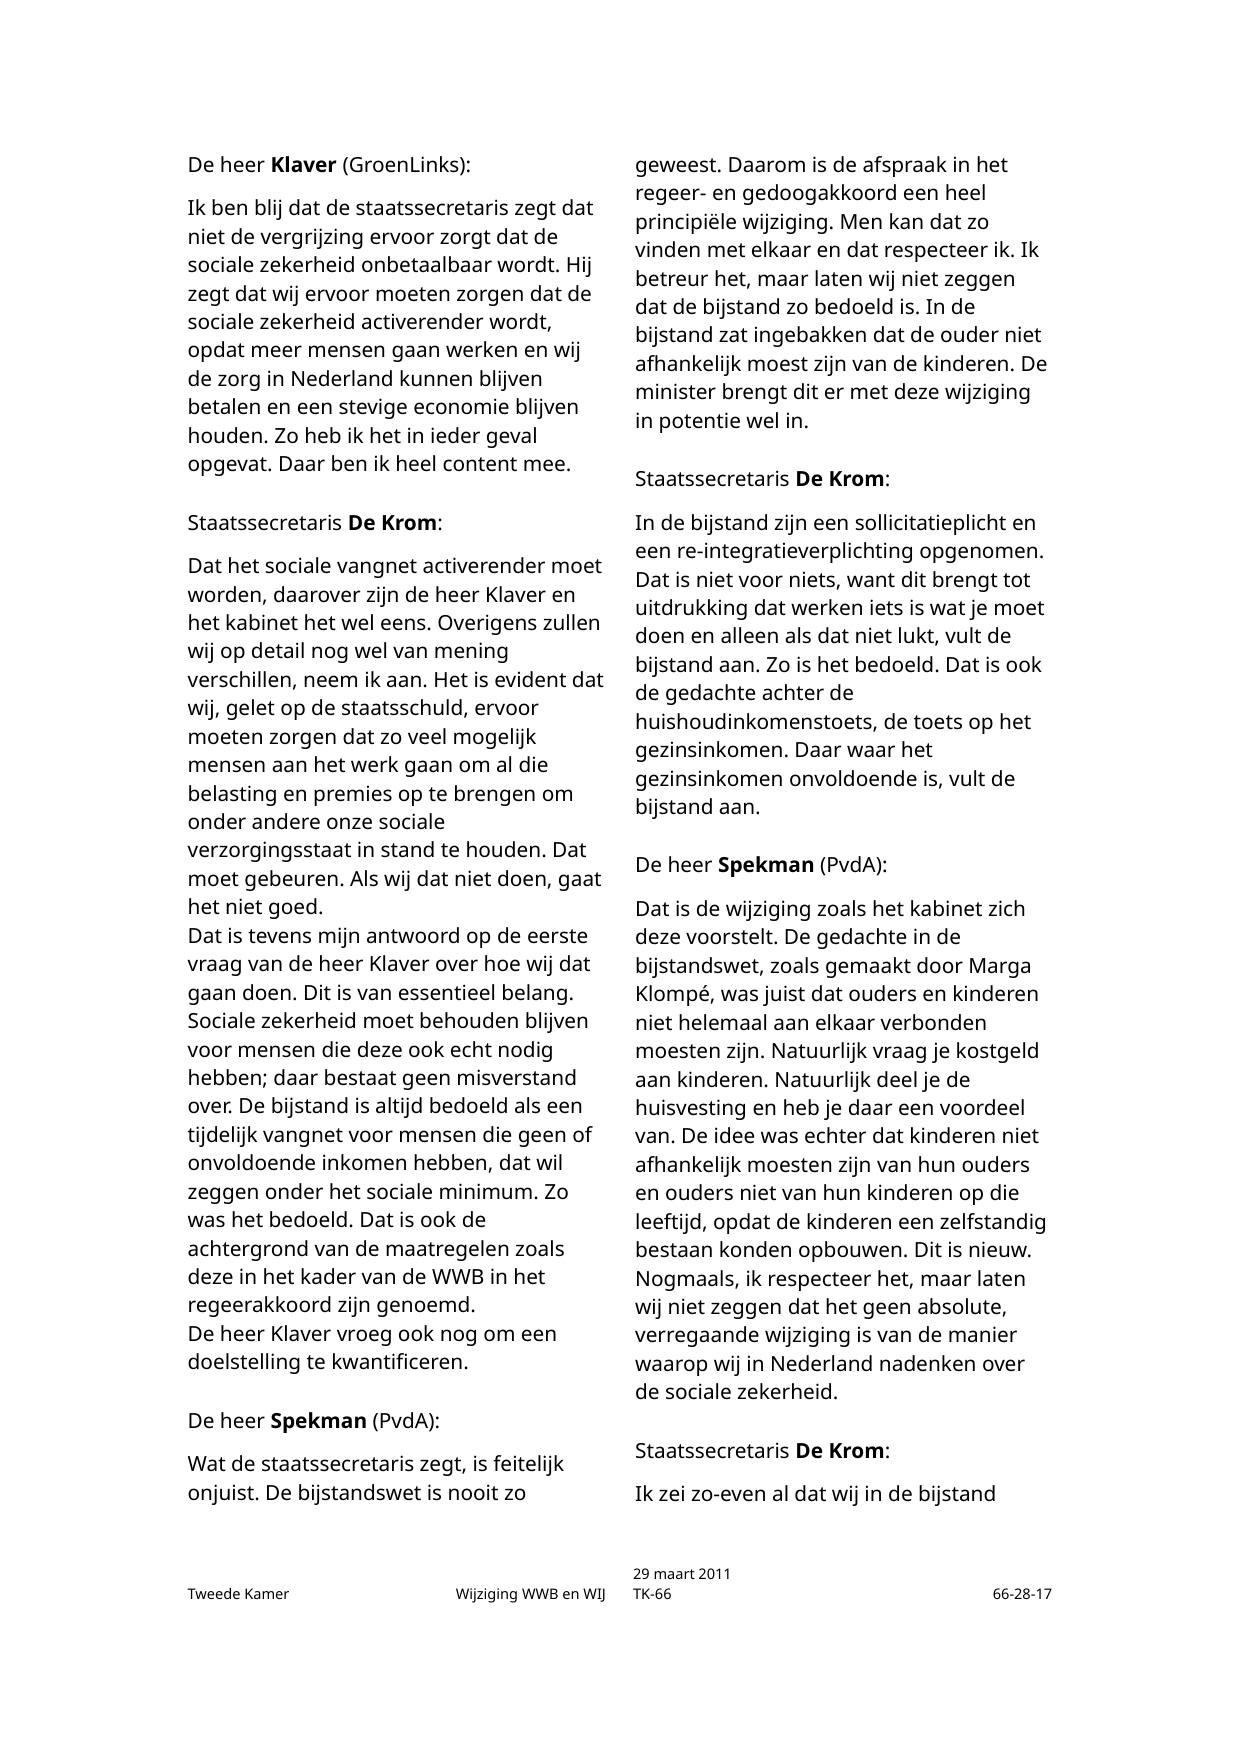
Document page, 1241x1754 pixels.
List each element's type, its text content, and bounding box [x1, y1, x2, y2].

text Ik ben blij dat de staatssecretaris zegt dat niet de vergrijzing ervoor zorgt dat de sociale zekerheid onbetaalbaar wordt. Hij zegt dat wij ervoor moeten zorgen dat de sociale zekerheid activerender wordt, opdat meer mensen gaan werken en wij de zorg in Nederland kunnen blijven betalen en een stevige economie blijven houden. Zo heb ik het in ieder geval opgevat. Daar ben ik heel content mee. [187, 193, 605, 478]
text Ik zei zo-even al dat wij in de bijstand [635, 1479, 1053, 1508]
text De heer Spekman (PvdA): [635, 851, 1053, 879]
text De heer Klaver (GroenLinks): [187, 150, 605, 178]
text geweest. Daarom is de afspraak in het regeer- en gedoogakkoord een heel principiële wijziging. Men kan dat zo vinden met elkaar en dat respecteer ik. Ik betreur het, maar laten wij niet zeggen dat de bijstand zo bedoeld is. In de bijstand zat ingebakken dat de ouder niet afhankelijk moest zijn van de kinderen. De minister brengt dit er met deze wijziging in potentie wel in. [635, 150, 1053, 434]
text In de bijstand zijn een sollicitatieplicht en een re-integratieverplichting opgenomen. Dat is niet voor niets, want dit brengt tot uitdrukking dat werken iets is wat je moet doen en alleen als dat niet lukt, vult de bijstand aan. Zo is het bedoeld. Dat is ook de gedachte achter de huishoudinkomenstoets, de toets op het gezinsinkomen. Daar waar het gezinsinkomen onvoldoende is, vult de bijstand aan. [635, 508, 1053, 821]
text De heer Klaver vroeg ook nog om een doelstelling te kwantificeren. [187, 1319, 605, 1376]
text Wat de staatssecretaris zegt, is feitelijk onjuist. De bijstandswet is nooit zo [187, 1449, 605, 1506]
text De heer Spekman (PvdA): [187, 1406, 605, 1434]
text Dat het sociale vangnet activerender moet worden, daarover zijn de heer Klaver en het kabinet het wel eens. Overigens zullen wij op detail nog wel van mening verschillen, neem ik aan. Het is evident dat wij, gelet op de staatsschuld, ervoor moeten zorgen dat zo veel mogelijk mensen aan het werk gaan om al die belasting en premies op te brengen om onder andere onze sociale verzorgingsstaat in stand te houden. Dat moet gebeuren. Als wij dat niet doen, gaat het niet goed. [187, 551, 605, 921]
text Dat is tevens mijn antwoord op de eerste vraag van de heer Klaver over hoe wij dat gaan doen. Dit is van essentieel belang. Sociale zekerheid moet behouden blijven voor mensen die deze ook echt nodig hebben; daar bestaat geen misverstand over. De bijstand is altijd bedoeld als een tijdelijk vangnet voor mensen die geen of onvoldoende inkomen hebben, dat wil zeggen onder het sociale minimum. Zo was het bedoeld. Dat is ook de achtergrond van de maatregelen zoals deze in het kader van de WWB in het regeerakkoord zijn genoemd. [187, 921, 605, 1319]
text Staatssecretaris De Krom: [635, 464, 1053, 493]
text Staatssecretaris De Krom: [635, 1436, 1053, 1464]
text Staatssecretaris De Krom: [187, 508, 605, 536]
text Dat is de wijziging zoals het kabinet zich deze voorstelt. De gedachte in de bijstandswet, zoals gemaakt door Marga Klompé, was juist dat ouders en kinderen niet helemaal aan elkaar verbonden moesten zijn. Natuurlijk vraag je kostgeld aan kinderen. Natuurlijk deel je de huisvesting en heb je daar een voordeel van. De idee was echter dat kinderen niet afhankelijk moesten zijn van hun ouders en ouders niet van hun kinderen op die leeftijd, opdat de kinderen een zelfstandig bestaan konden opbouwen. Dit is nieuw. Nogmaals, ik respecteer het, maar laten wij niet zeggen dat het geen absolute, verregaande wijziging is van de manier waarop wij in Nederland nadenken over de sociale zekerheid. [635, 894, 1053, 1406]
